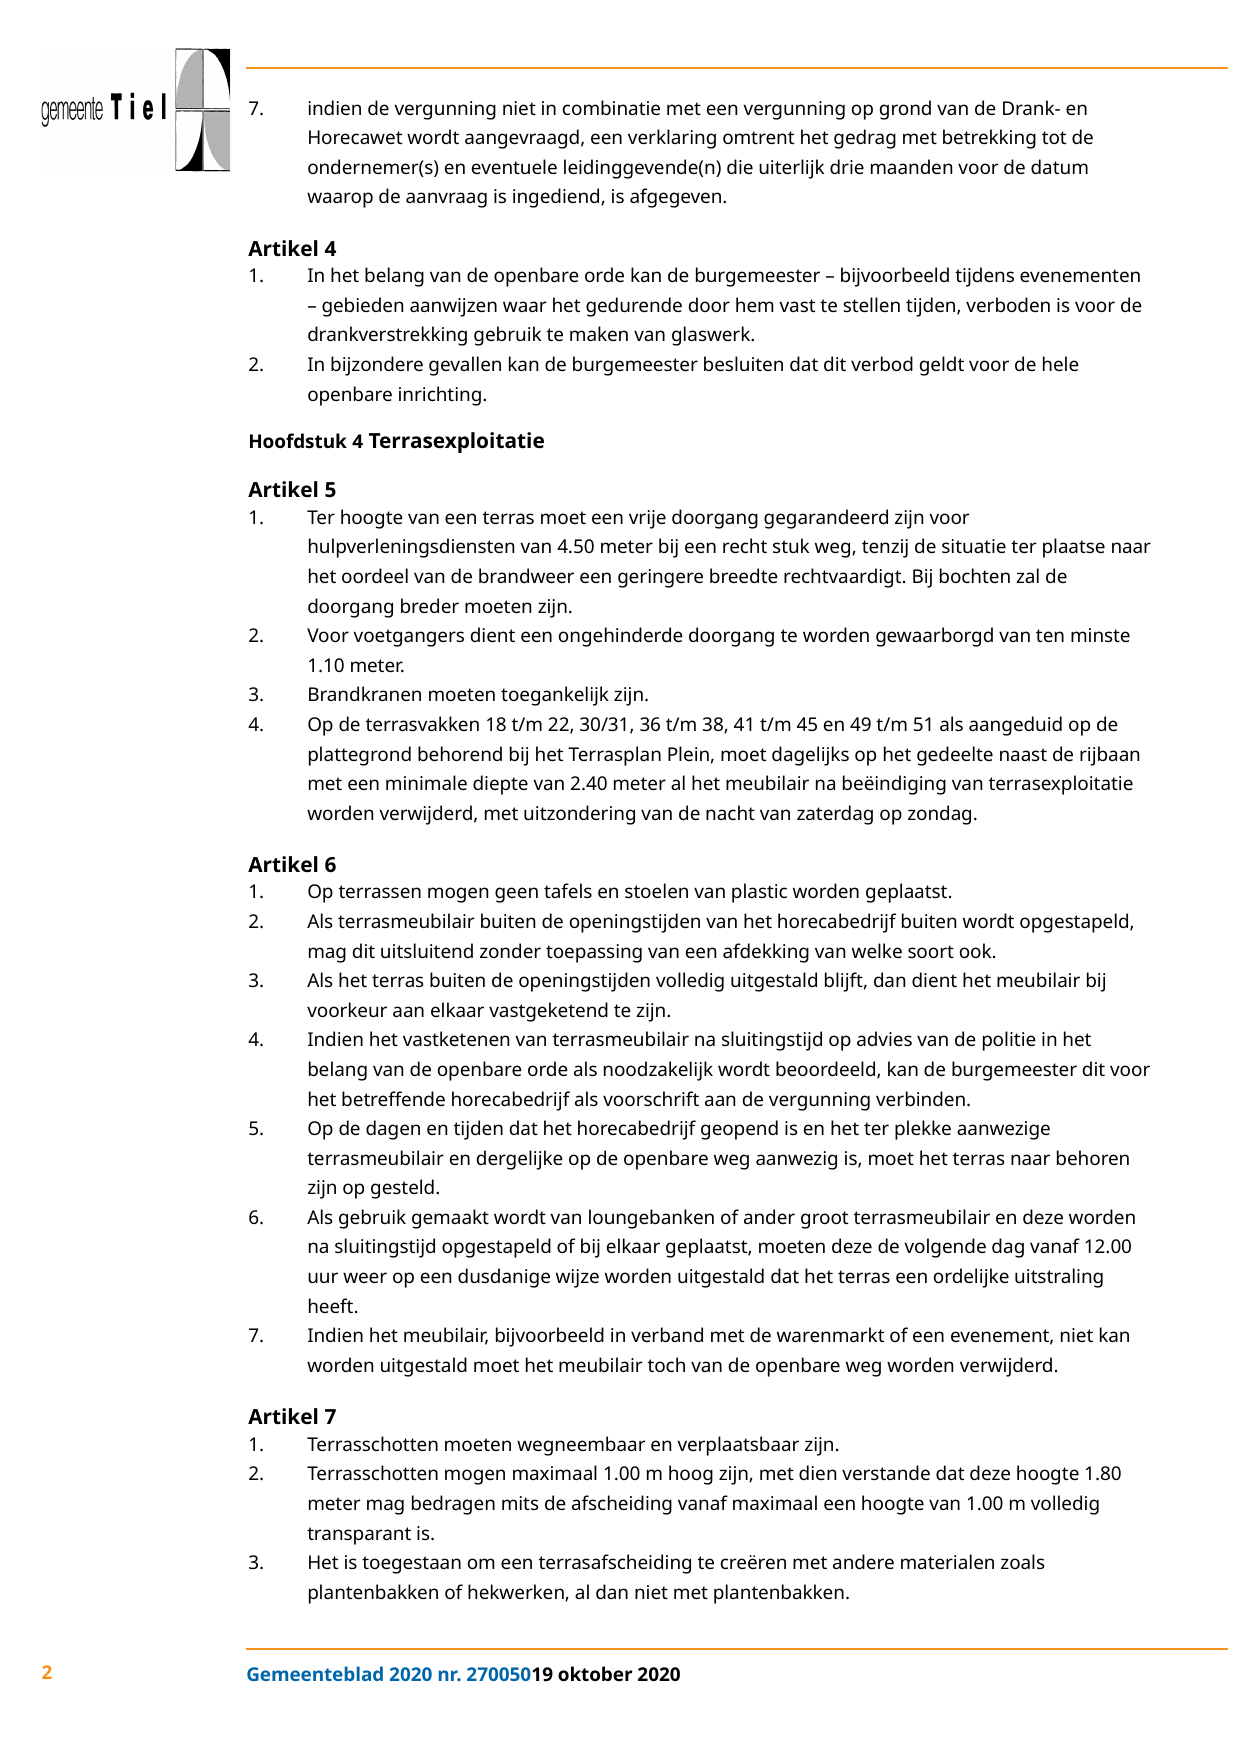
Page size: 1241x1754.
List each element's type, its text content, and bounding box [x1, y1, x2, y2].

list Indien het vastketenen van terrasmeubilair na sluitingstijd op advies van de politie in het belang van de openbare orde als noodzakelijk wordt beoordeeld, kan de burgemeester dit voor het betreffende horecabedrijf als voorschrift aan de vergunning verbinden. [248, 1027, 1152, 1112]
list Als het terras buiten de openingstijden volledig uitgestald blijft, dan dient het meubilair bij voorkeur aan elkaar vastgeketend te zijn. [248, 967, 1152, 1023]
text Artikel 6 [248, 850, 1152, 879]
list Op de dagen en tijden dat het horecabedrijf geopend is en het ter plekke aanwezige terrasmeubilair en dergelijke op de openbare weg aanwezig is, moet het terras naar behoren zijn op gesteld. [248, 1115, 1152, 1200]
list Op de terrasvakken 18 t/m 22, 30/31, 36 t/m 38, 41 t/m 45 en 49 t/m 51 als aangeduid op de plattegrond behorend bij het Terrasplan Plein, moet dagelijks op het gedeelte naast de rijbaan met een minimale diepte van 2.40 meter al het meubilair na beëindiging van terrasexploitatie worden verwijderd, met uitzondering van de nacht van zaterdag op zondag. [248, 711, 1152, 826]
text Artikel 7 [248, 1402, 1152, 1431]
text Hoofdstuk 4 Terrasexploitatie [248, 426, 1152, 455]
list indien de vergunning niet in combinatie met een vergunning op grond van de Drank- en Horecawet wordt aangevraagd, een verklaring omtrent het gedrag met betrekking tot de ondernemer(s) en eventuele leidinggevende(n) die uiterlijk drie maanden voor de datum waarop de aanvraag is ingediend, is afgegeven. [248, 95, 1152, 209]
list Voor voetgangers dient een ongehinderde doorgang te worden gewaarborgd van ten minste 1.10 meter. [248, 622, 1152, 678]
text Artikel 5 [248, 476, 1152, 504]
picture [41, 47, 231, 172]
list Brandkranen moeten toegankelijk zijn. [248, 682, 1152, 707]
list Op terrassen mogen geen tafels en stoelen van plastic worden geplaatst. [248, 879, 1152, 904]
list Het is toegestaan om een terrasafscheiding te creëren met andere materialen zoals plantenbakken of hekwerken, al dan niet met plantenbakken. [248, 1549, 1152, 1604]
list Indien het meubilair, bijvoorbeeld in verband met de warenmarkt of een evenement, niet kan worden uitgestald moet het meubilair toch van de openbare weg worden verwijderd. [248, 1322, 1152, 1378]
list Ter hoogte van een terras moet een vrije doorgang gegarandeerd zijn voor hulpverleningsdiensten van 4.50 meter bij een recht stuk weg, tenzij de situatie ter plaatse naar het oordeel van de brandweer een geringere breedte rechtvaardigt. Bij bochten zal de doorgang breder moeten zijn. [248, 504, 1152, 618]
list In bijzondere gevallen kan de burgemeester besluiten dat dit verbod geldt voor de hele openbare inrichting. [248, 351, 1152, 406]
list In het belang van de openbare orde kan de burgemeester – bijvoorbeeld tijdens evenementen – gebieden aanwijzen waar het gedurende door hem vast te stellen tijden, verboden is voor de drankverstrekking gebruik te maken van glaswerk. [248, 262, 1152, 347]
list Als terrasmeubilair buiten de openingstijden van het horecabedrijf buiten wordt opgestapeld, mag dit uitsluitend zonder toepassing van een afdekking van welke soort ook. [248, 908, 1152, 964]
text Artikel 4 [248, 234, 1152, 262]
list Als gebruik gemaakt wordt van loungebanken of ander groot terrasmeubilair en deze worden na sluitingstijd opgestapeld of bij elkaar geplaatst, moeten deze de volgende dag vanaf 12.00 uur weer op een dusdanige wijze worden uitgestald dat het terras een ordelijke uitstraling heeft. [248, 1204, 1152, 1319]
list Terrasschotten moeten wegneembaar en verplaatsbaar zijn. [248, 1431, 1152, 1457]
list Terrasschotten mogen maximaal 1.00 m hoog zijn, met dien verstande dat deze hoogte 1.80 meter mag bedragen mits de afscheiding vanaf maximaal een hoogte van 1.00 m volledig transparant is. [248, 1461, 1152, 1545]
